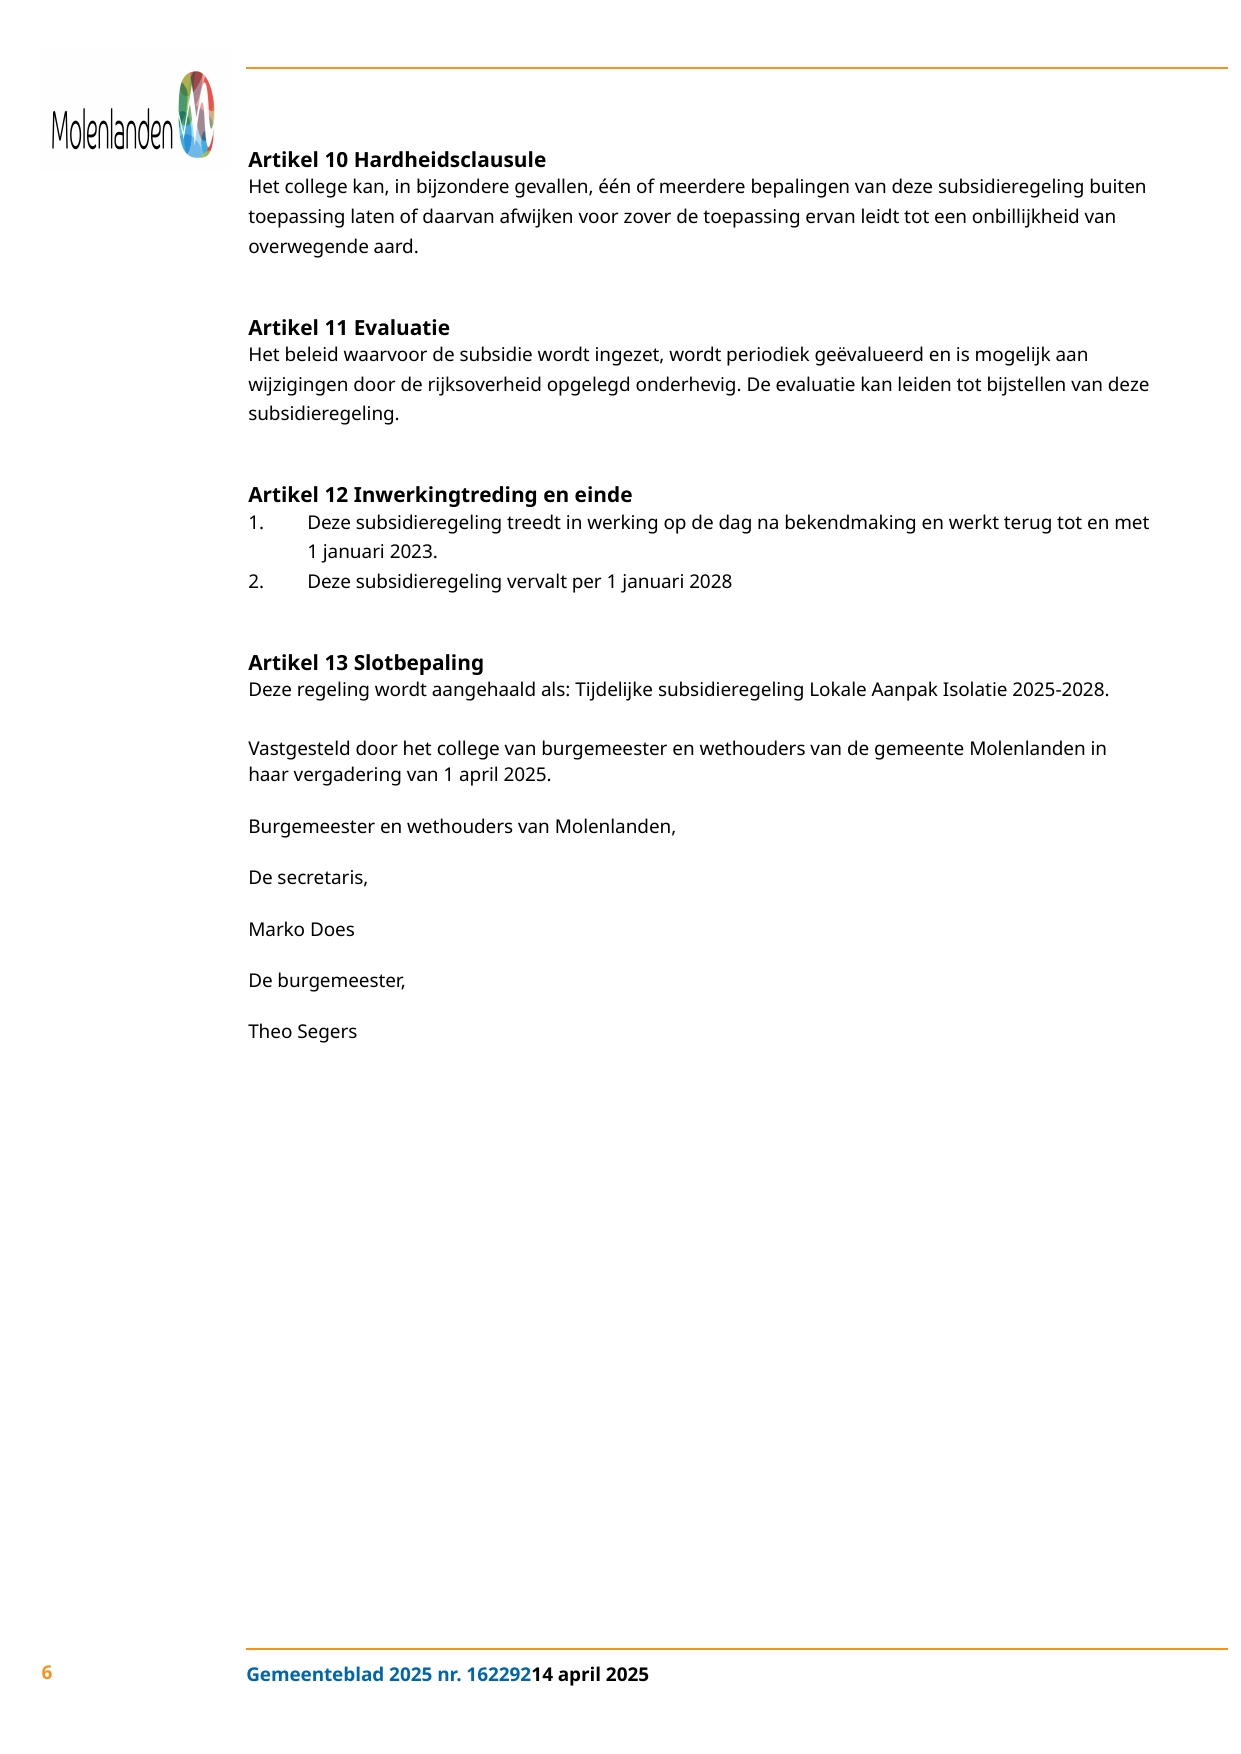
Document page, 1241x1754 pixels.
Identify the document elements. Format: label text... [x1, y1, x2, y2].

text Artikel 12 Inwerkingtreding en einde [248, 480, 1152, 509]
text Het college kan, in bijzondere gevallen, één of meerdere bepalingen van deze subsidieregeling buiten toepassing laten of daarvan afwijken voor zover de toepassing ervan leidt tot een onbillijkheid van overwegende aard. [248, 174, 1152, 258]
text Artikel 11 Evaluatie [248, 313, 1152, 341]
text Theo Segers [248, 1019, 1152, 1044]
text Artikel 10 Hardheidsclausule [248, 145, 1152, 174]
picture [41, 47, 231, 172]
list Deze subsidieregeling vervalt per 1 januari 2028 [248, 568, 1152, 594]
text De secretaris, [248, 864, 1152, 890]
text Burgemeester en wethouders van Molenlanden, [248, 813, 1152, 838]
text Marko Does [248, 916, 1152, 941]
text Deze regeling wordt aangehaald als: Tijdelijke subsidieregeling Lokale Aanpak Isolatie 2025-2028. [248, 676, 1152, 702]
text Vastgesteld door het college van burgemeester en wethouders van de gemeente Molenlanden in haar vergadering van 1 april 2025. [248, 736, 1152, 787]
list Deze subsidieregeling treedt in werking op de dag na bekendmaking en werkt terug tot en met 1 januari 2023. [248, 509, 1152, 564]
text Het beleid waarvoor de subsidie wordt ingezet, wordt periodiek geëvalueerd en is mogelijk aan wijzigingen door de rijksoverheid opgelegd onderhevig. De evaluatie kan leiden tot bijstellen van deze subsidieregeling. [248, 341, 1152, 426]
text De burgemeester, [248, 967, 1152, 993]
text Artikel 13 Slotbepaling [248, 648, 1152, 676]
